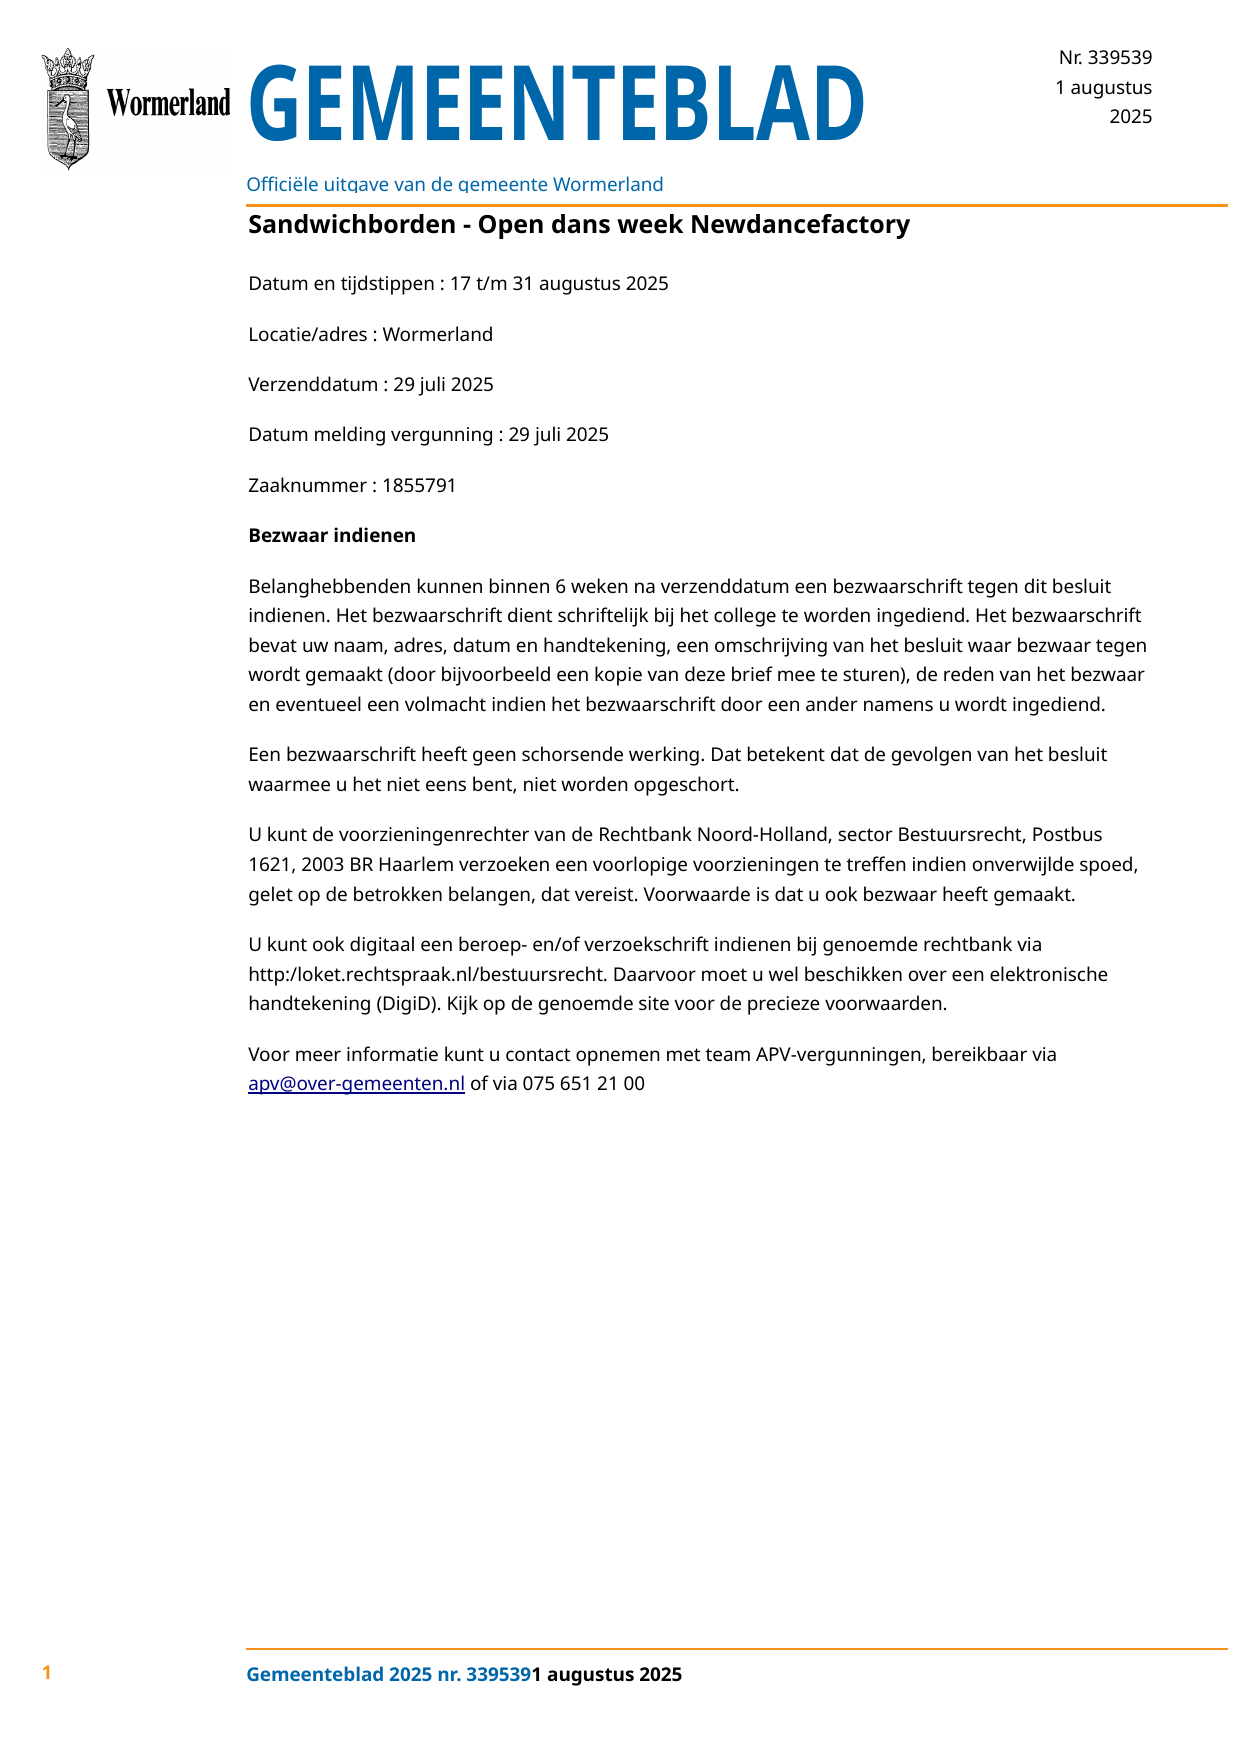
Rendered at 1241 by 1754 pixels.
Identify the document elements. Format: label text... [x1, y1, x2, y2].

picture [41, 47, 231, 172]
text Zaaknummer : 1855791 [248, 472, 1152, 498]
text Sandwichborden - Open dans week Newdancefactory [248, 207, 1152, 241]
text Datum en tijdstippen : 17 t/m 31 augustus 2025 [248, 270, 1152, 296]
text Belanghebbenden kunnen binnen 6 weken na verzenddatum een bezwaarschrift tegen dit besluit indienen. Het bezwaarschrift dient schriftelijk bij het college te worden ingediend. Het bezwaarschrift bevat uw naam, adres, datum en handtekening, een omschrijving van het besluit waar bezwaar tegen wordt gemaakt (door bijvoorbeeld een kopie van deze brief mee te sturen), de reden van het bezwaar en eventueel een volmacht indien het bezwaarschrift door een ander namens u wordt ingediend. [248, 573, 1152, 717]
text Een bezwaarschrift heeft geen schorsende werking. Dat betekent dat de gevolgen van het besluit waarmee u het niet eens bent, niet worden opgeschort. [248, 742, 1152, 797]
text Voor meer informatie kunt u contact opnemen met team APV-vergunningen, bereikbaar via apv@over-gemeenten.nl of via 075 651 21 00 [248, 1041, 1152, 1096]
text Datum melding vergunning : 29 juli 2025 [248, 422, 1152, 447]
text U kunt de voorzieningenrechter van de Rechtbank Noord-Holland, sector Bestuursrecht, Postbus 1621, 2003 BR Haarlem verzoeken een voorlopige voorzieningen te treffen indien onverwijlde spoed, gelet op de betrokken belangen, dat vereist. Voorwaarde is dat u ook bezwaar heeft gemaakt. [248, 822, 1152, 906]
text Bezwaar indienen [248, 522, 1152, 548]
text Locatie/adres : Wormerland [248, 321, 1152, 346]
text Verzenddatum : 29 juli 2025 [248, 371, 1152, 397]
text U kunt ook digitaal een beroep- en/of verzoekschrift indienen bij genoemde rechtbank via http:/loket.rechtspraak.nl/bestuursrecht. Daarvoor moet u wel beschikken over een elektronische handtekening (DigiD). Kijk op de genoemde site voor de precieze voorwaarden. [248, 931, 1152, 1016]
